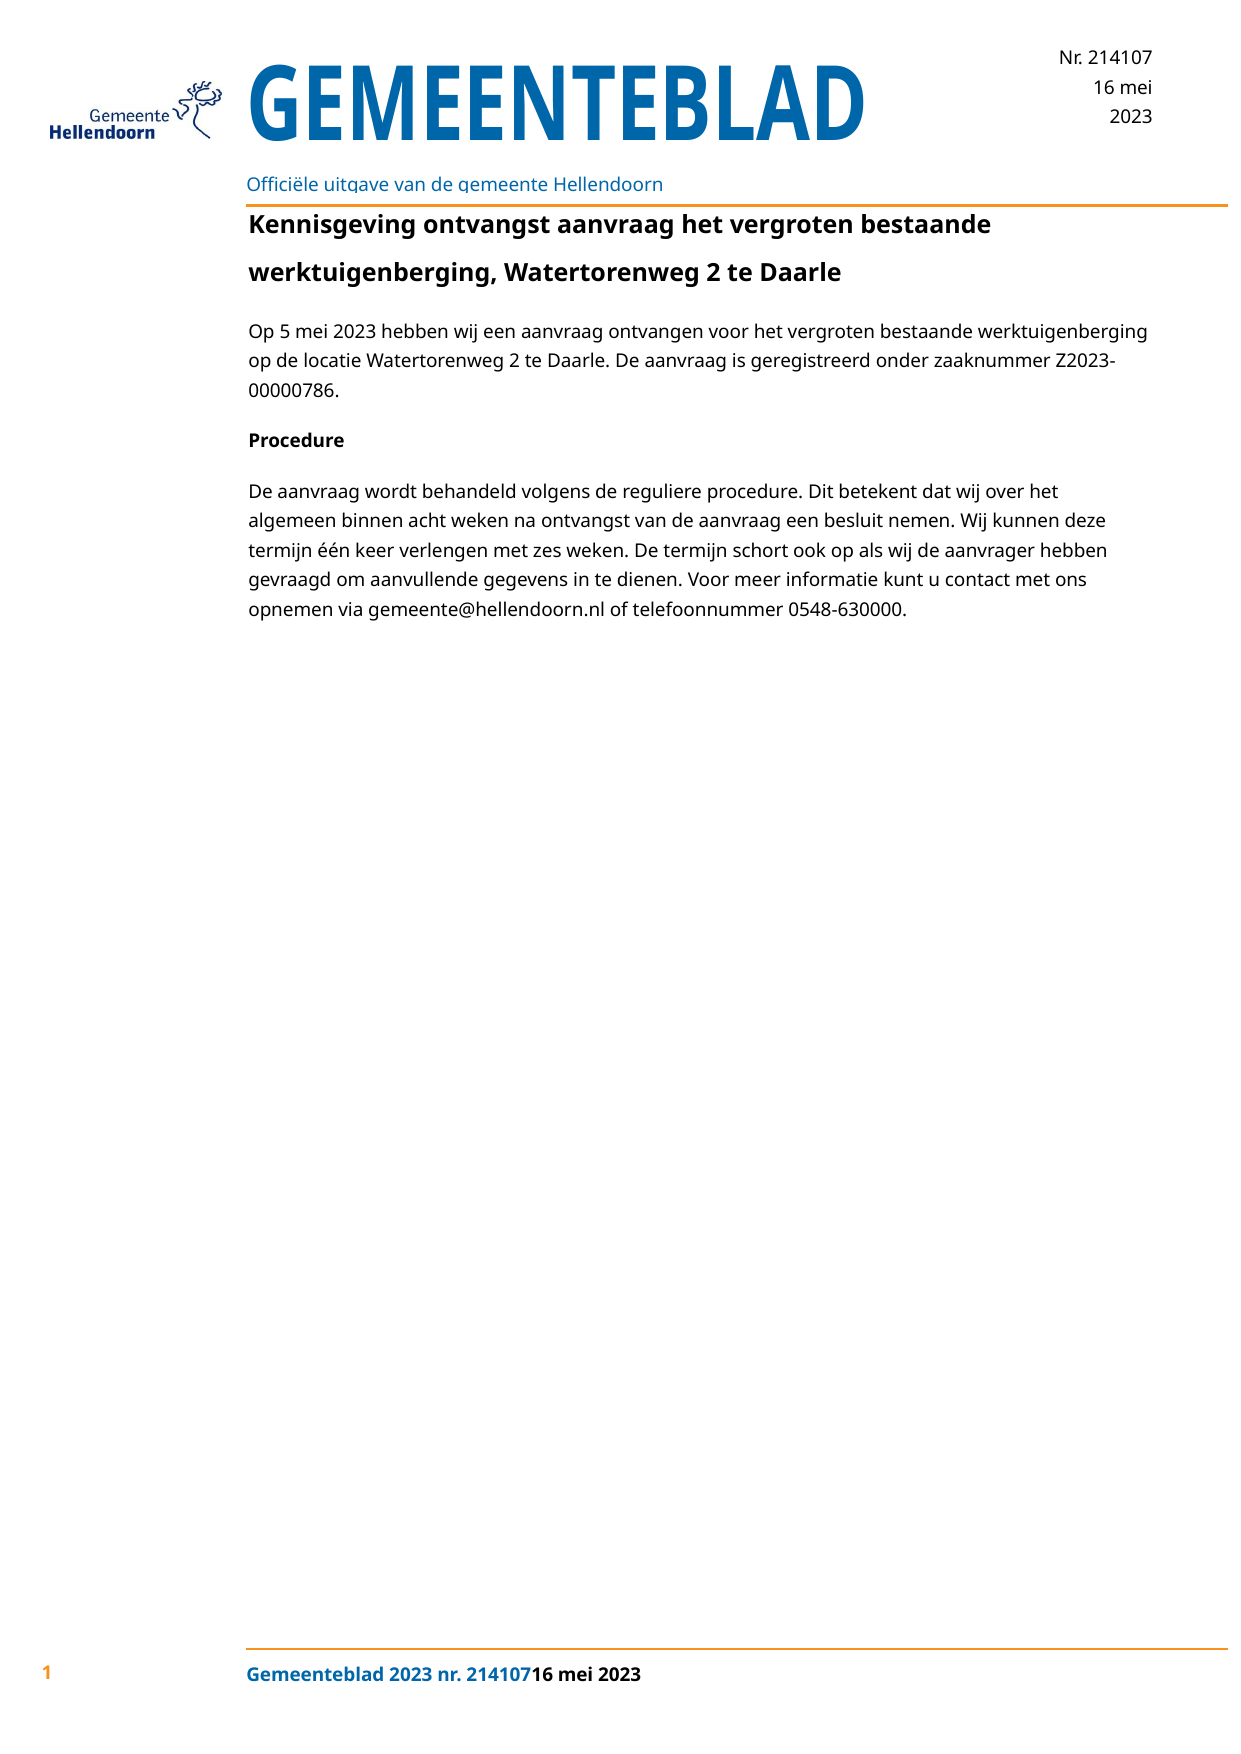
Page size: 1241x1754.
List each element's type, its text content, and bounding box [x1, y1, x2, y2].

text Op 5 mei 2023 hebben wij een aanvraag ontvangen voor het vergroten bestaande werktuigenberging op de locatie Watertorenweg 2 te Daarle. De aanvraag is geregistreerd onder zaaknummer Z2023-00000786. [248, 318, 1152, 403]
picture [41, 47, 231, 172]
text Kennisgeving ontvangst aanvraag het vergroten bestaande werktuigenberging, Watertorenweg 2 te Daarle [248, 207, 1152, 288]
text De aanvraag wordt behandeld volgens de reguliere procedure. Dit betekent dat wij over het algemeen binnen acht weken na ontvangst van de aanvraag een besluit nemen. Wij kunnen deze termijn één keer verlengen met zes weken. De termijn schort ook op als wij de aanvrager hebben gevraagd om aanvullende gegevens in te dienen. Voor meer informatie kunt u contact met ons opnemen via gemeente@hellendoorn.nl of telefoonnummer 0548-630000. [248, 478, 1152, 622]
text Procedure [248, 427, 1152, 453]
